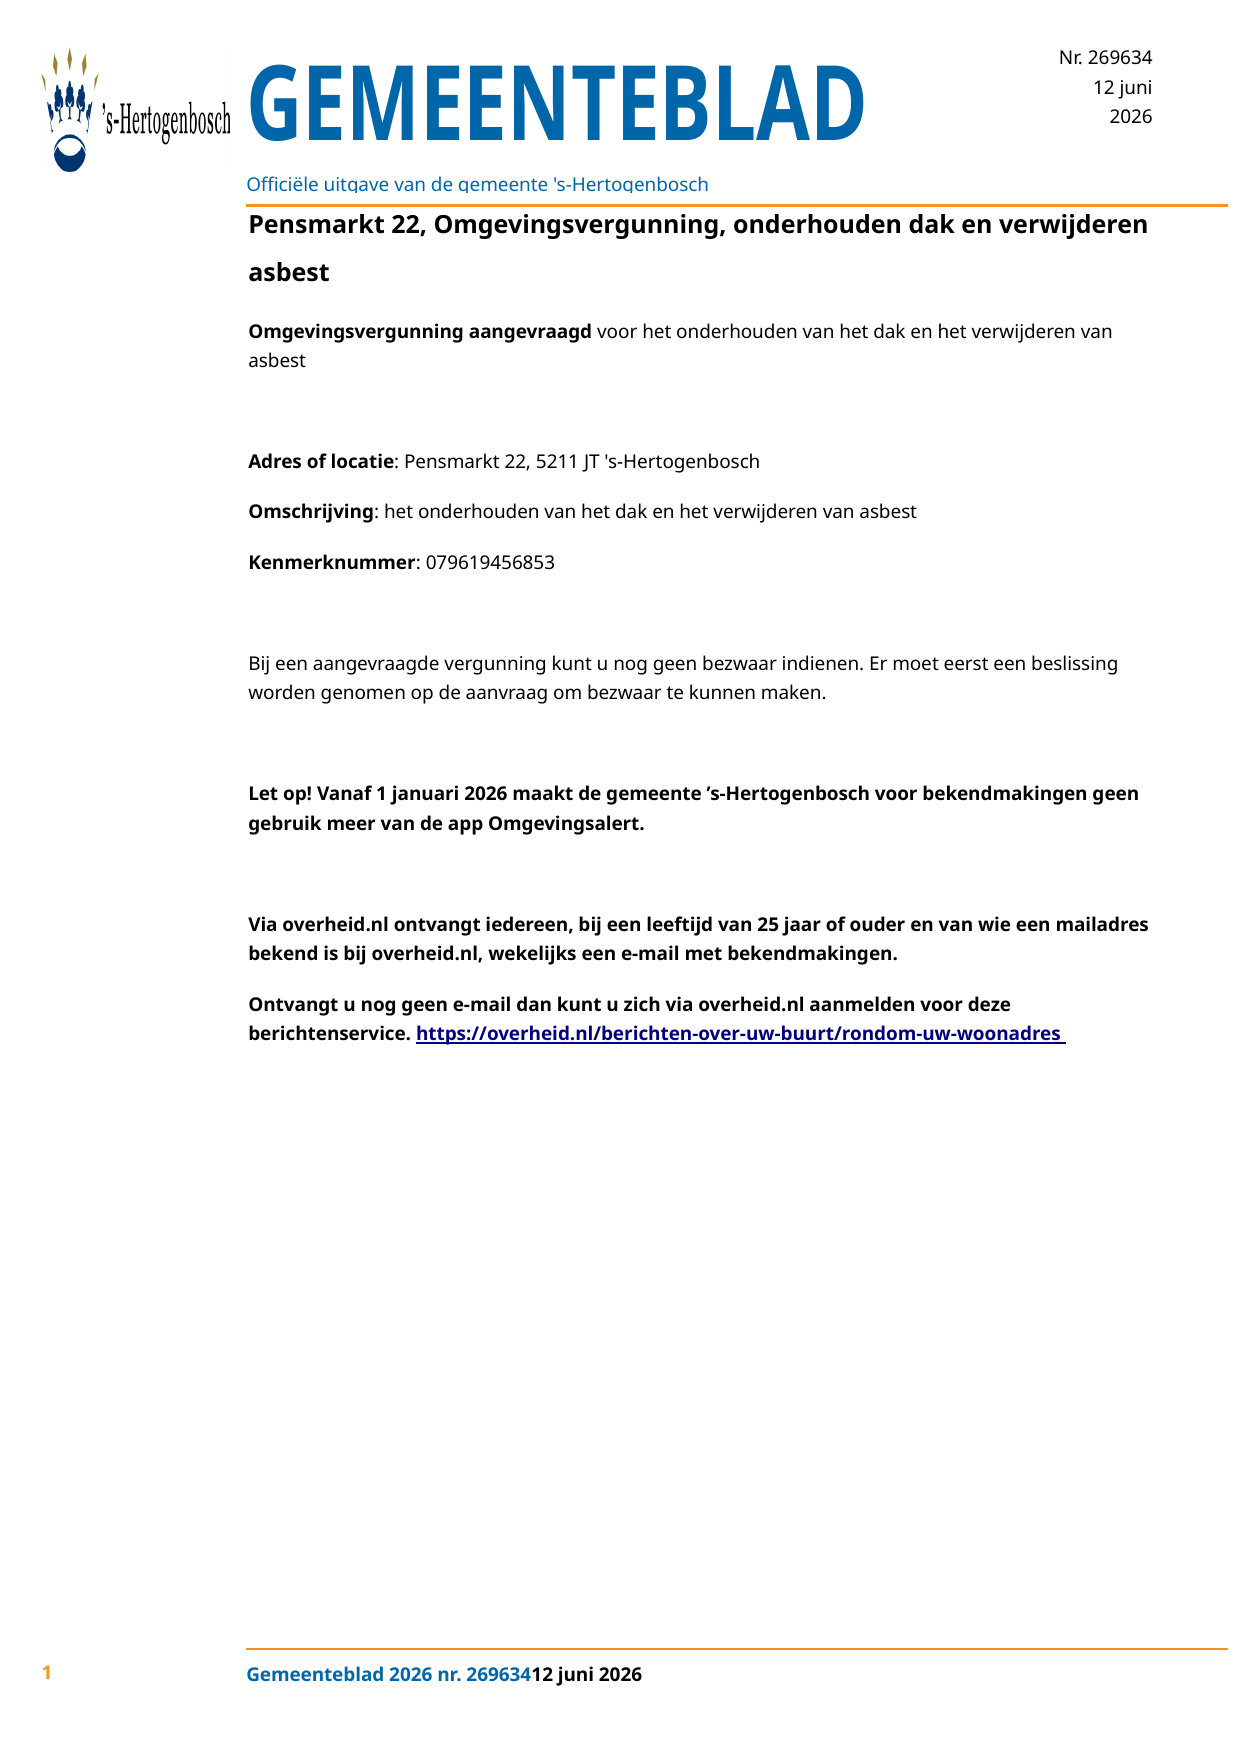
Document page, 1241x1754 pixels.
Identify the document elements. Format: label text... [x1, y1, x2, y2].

text Omschrijving: het onderhouden van het dak en het verwijderen van asbest [248, 499, 1152, 524]
text Ontvangt u nog geen e-mail dan kunt u zich via overheid.nl aanmelden voor deze berichtenservice. https://overheid.nl/berichten-over-uw-buurt/rondom-uw-woonadres [248, 991, 1152, 1046]
picture [41, 47, 231, 172]
text Let op! Vanaf 1 januari 2026 maakt de gemeente ’s-Hertogenbosch voor bekendmakingen geen gebruik meer van de app Omgevingsalert. [248, 780, 1152, 836]
text Adres of locatie: Pensmarkt 22, 5211 JT 's-Hertogenbosch [248, 448, 1152, 474]
text Via overheid.nl ontvangt iedereen, bij een leeftijd van 25 jaar of ouder en van wie een mailadres bekend is bij overheid.nl, wekelijks een e-mail met bekendmakingen. [248, 911, 1152, 966]
text Pensmarkt 22, Omgevingsvergunning, onderhouden dak en verwijderen asbest [248, 207, 1152, 288]
text Omgevingsvergunning aangevraagd voor het onderhouden van het dak en het verwijderen van asbest [248, 318, 1152, 373]
text Bij een aangevraagde vergunning kunt u nog geen bezwaar indienen. Er moet eerst een beslissing worden genomen op de aanvraag om bezwaar te kunnen maken. [248, 650, 1152, 705]
text Kenmerknummer: 079619456853 [248, 549, 1152, 575]
